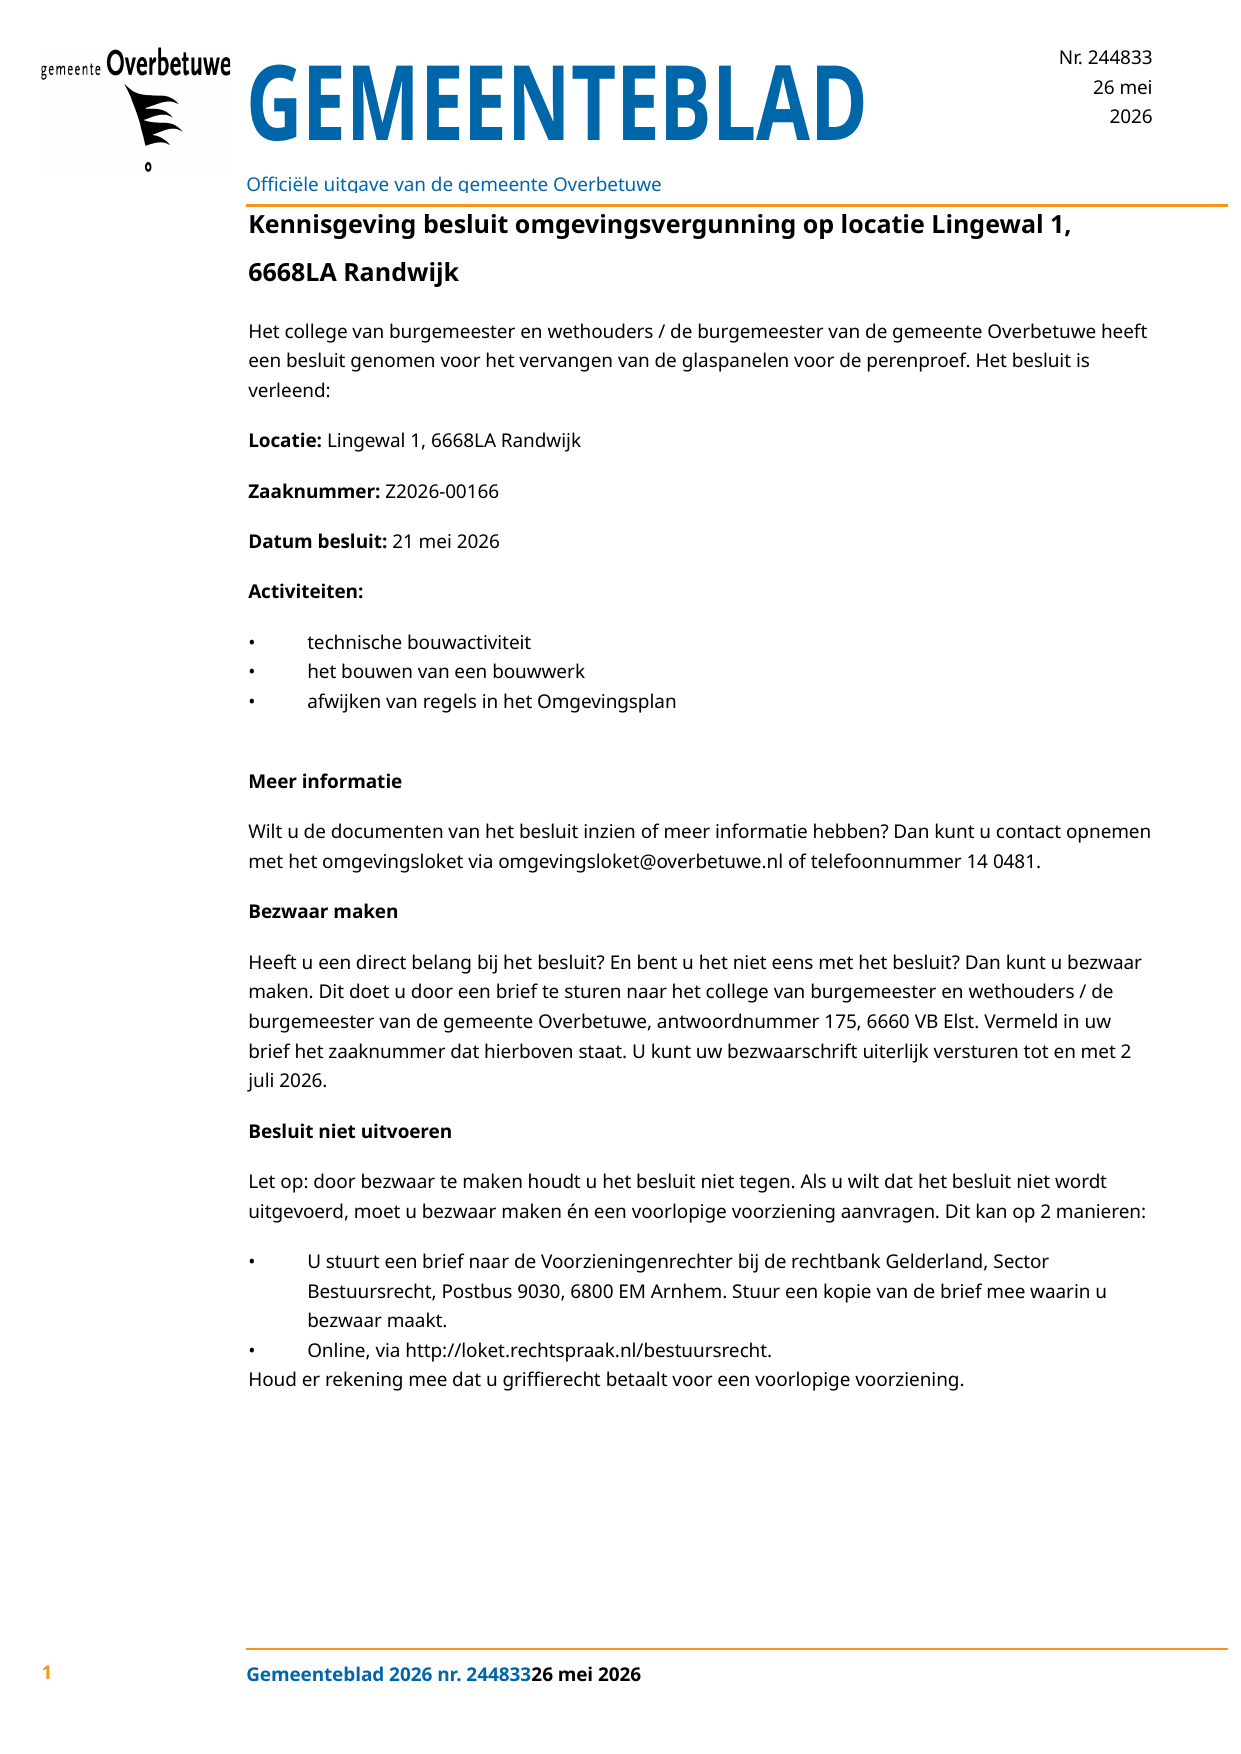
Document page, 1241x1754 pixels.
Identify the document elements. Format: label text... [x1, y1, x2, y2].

text Bezwaar maken [248, 899, 1152, 924]
text Let op: door bezwaar te maken houdt u het besluit niet tegen. Als u wilt dat het besluit niet wordt uitgevoerd, moet u bezwaar maken én een voorlopige voorziening aanvragen. Dit kan op 2 manieren: [248, 1168, 1152, 1224]
list technische bouwactiviteit [248, 629, 1152, 655]
list het bouwen van een bouwwerk [248, 659, 1152, 684]
picture [41, 47, 231, 172]
text Locatie: Lingewal 1, 6668LA Randwijk [248, 427, 1152, 453]
list afwijken van regels in het Omgevingsplan [248, 688, 1152, 714]
text Wilt u de documenten van het besluit inzien of meer informatie hebben? Dan kunt u contact opnemen met het omgevingsloket via omgevingsloket@overbetuwe.nl of telefoonnummer 14 0481. [248, 819, 1152, 874]
text Heeft u een direct belang bij het besluit? En bent u het niet eens met het besluit? Dan kunt u bezwaar maken. Dit doet u door een brief te sturen naar het college van burgemeester en wethouders / de burgemeester van de gemeente Overbetuwe, antwoordnummer 175, 6660 VB Elst. Vermeld in uw brief het zaaknummer dat hierboven staat. U kunt uw bezwaarschrift uiterlijk versturen tot en met 2 juli 2026. [248, 949, 1152, 1093]
text Zaaknummer: Z2026-00166 [248, 478, 1152, 504]
list U stuurt een brief naar de Voorzieningenrechter bij de rechtbank Gelderland, Sector Bestuursrecht, Postbus 9030, 6800 EM Arnhem. Stuur een kopie van de brief mee waarin u bezwaar maakt. [248, 1248, 1152, 1333]
text Besluit niet uitvoeren [248, 1118, 1152, 1144]
text Houd er rekening mee dat u griffierecht betaalt voor een voorlopige voorziening. [248, 1367, 1152, 1392]
text Datum besluit: 21 mei 2026 [248, 528, 1152, 554]
text Kennisgeving besluit omgevingsvergunning op locatie Lingewal 1, 6668LA Randwijk [248, 207, 1152, 288]
text Activiteiten: [248, 579, 1152, 604]
list Online, via http://loket.rechtspraak.nl/bestuursrecht. [248, 1337, 1152, 1363]
text Meer informatie [248, 768, 1152, 794]
text Het college van burgemeester en wethouders / de burgemeester van de gemeente Overbetuwe heeft een besluit genomen voor het vervangen van de glaspanelen voor de perenproef. Het besluit is verleend: [248, 318, 1152, 403]
